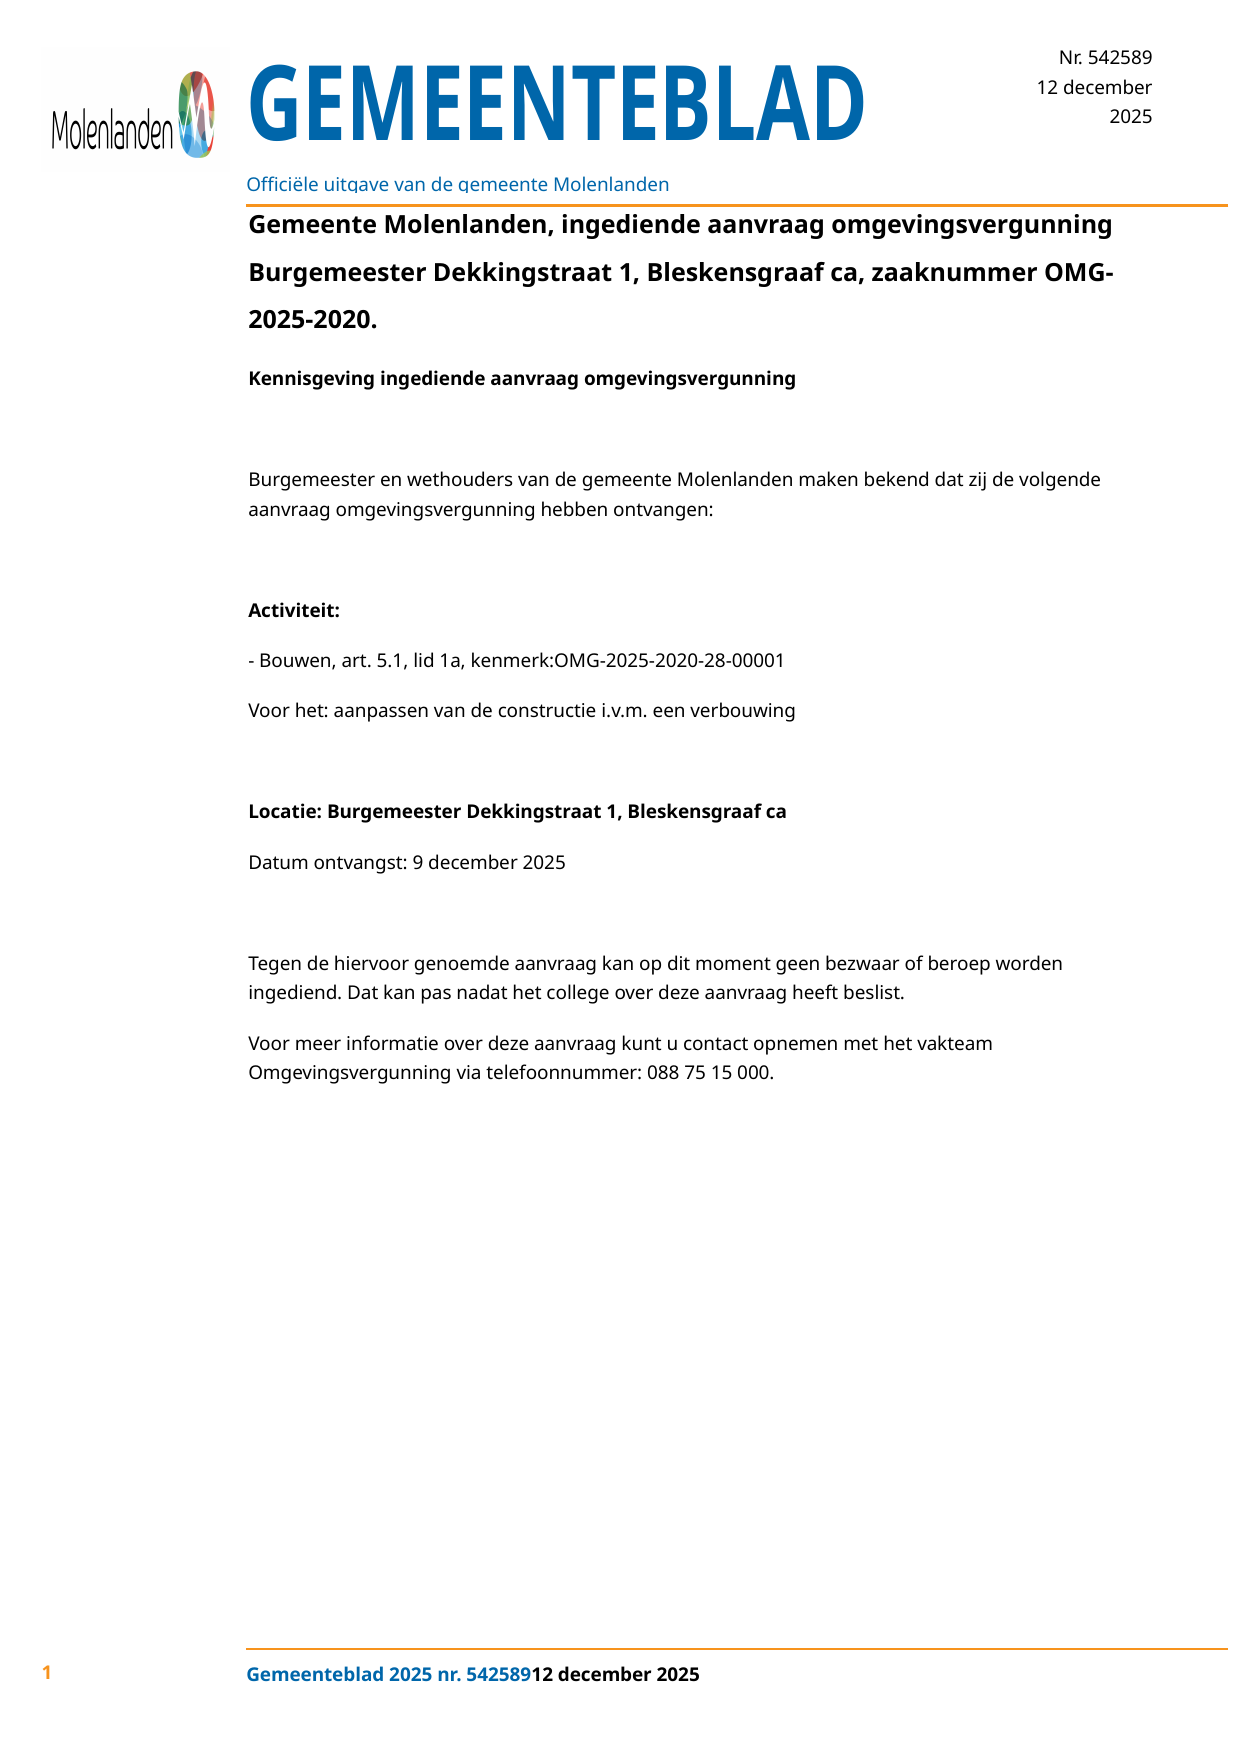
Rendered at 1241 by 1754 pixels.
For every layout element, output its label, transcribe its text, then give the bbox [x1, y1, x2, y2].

picture [41, 47, 231, 172]
text Locatie: Burgemeester Dekkingstraat 1, Bleskensgraaf ca [248, 798, 1152, 824]
text Burgemeester en wethouders van de gemeente Molenlanden maken bekend dat zij de volgende aanvraag omgevingsvergunning hebben ontvangen: [248, 466, 1152, 522]
text Tegen de hiervoor genoemde aanvraag kan op dit moment geen bezwaar of beroep worden ingediend. Dat kan pas nadat het college over deze aanvraag heeft beslist. [248, 950, 1152, 1005]
text Kennisgeving ingediende aanvraag omgevingsvergunning [248, 366, 1152, 391]
text Gemeente Molenlanden, ingediende aanvraag omgevingsvergunning Burgemeester Dekkingstraat 1, Bleskensgraaf ca, zaaknummer OMG-2025-2020. [248, 207, 1152, 336]
text Datum ontvangst: 9 december 2025 [248, 849, 1152, 874]
text - Bouwen, art. 5.1, lid 1a, kenmerk:OMG-2025-2020-28-00001 [248, 647, 1152, 673]
text Voor het: aanpassen van de constructie i.v.m. een verbouwing [248, 698, 1152, 723]
text Voor meer informatie over deze aanvraag kunt u contact opnemen met het vakteam Omgevingsvergunning via telefoonnummer: 088 75 15 000. [248, 1030, 1152, 1085]
text Activiteit: [248, 597, 1152, 622]
